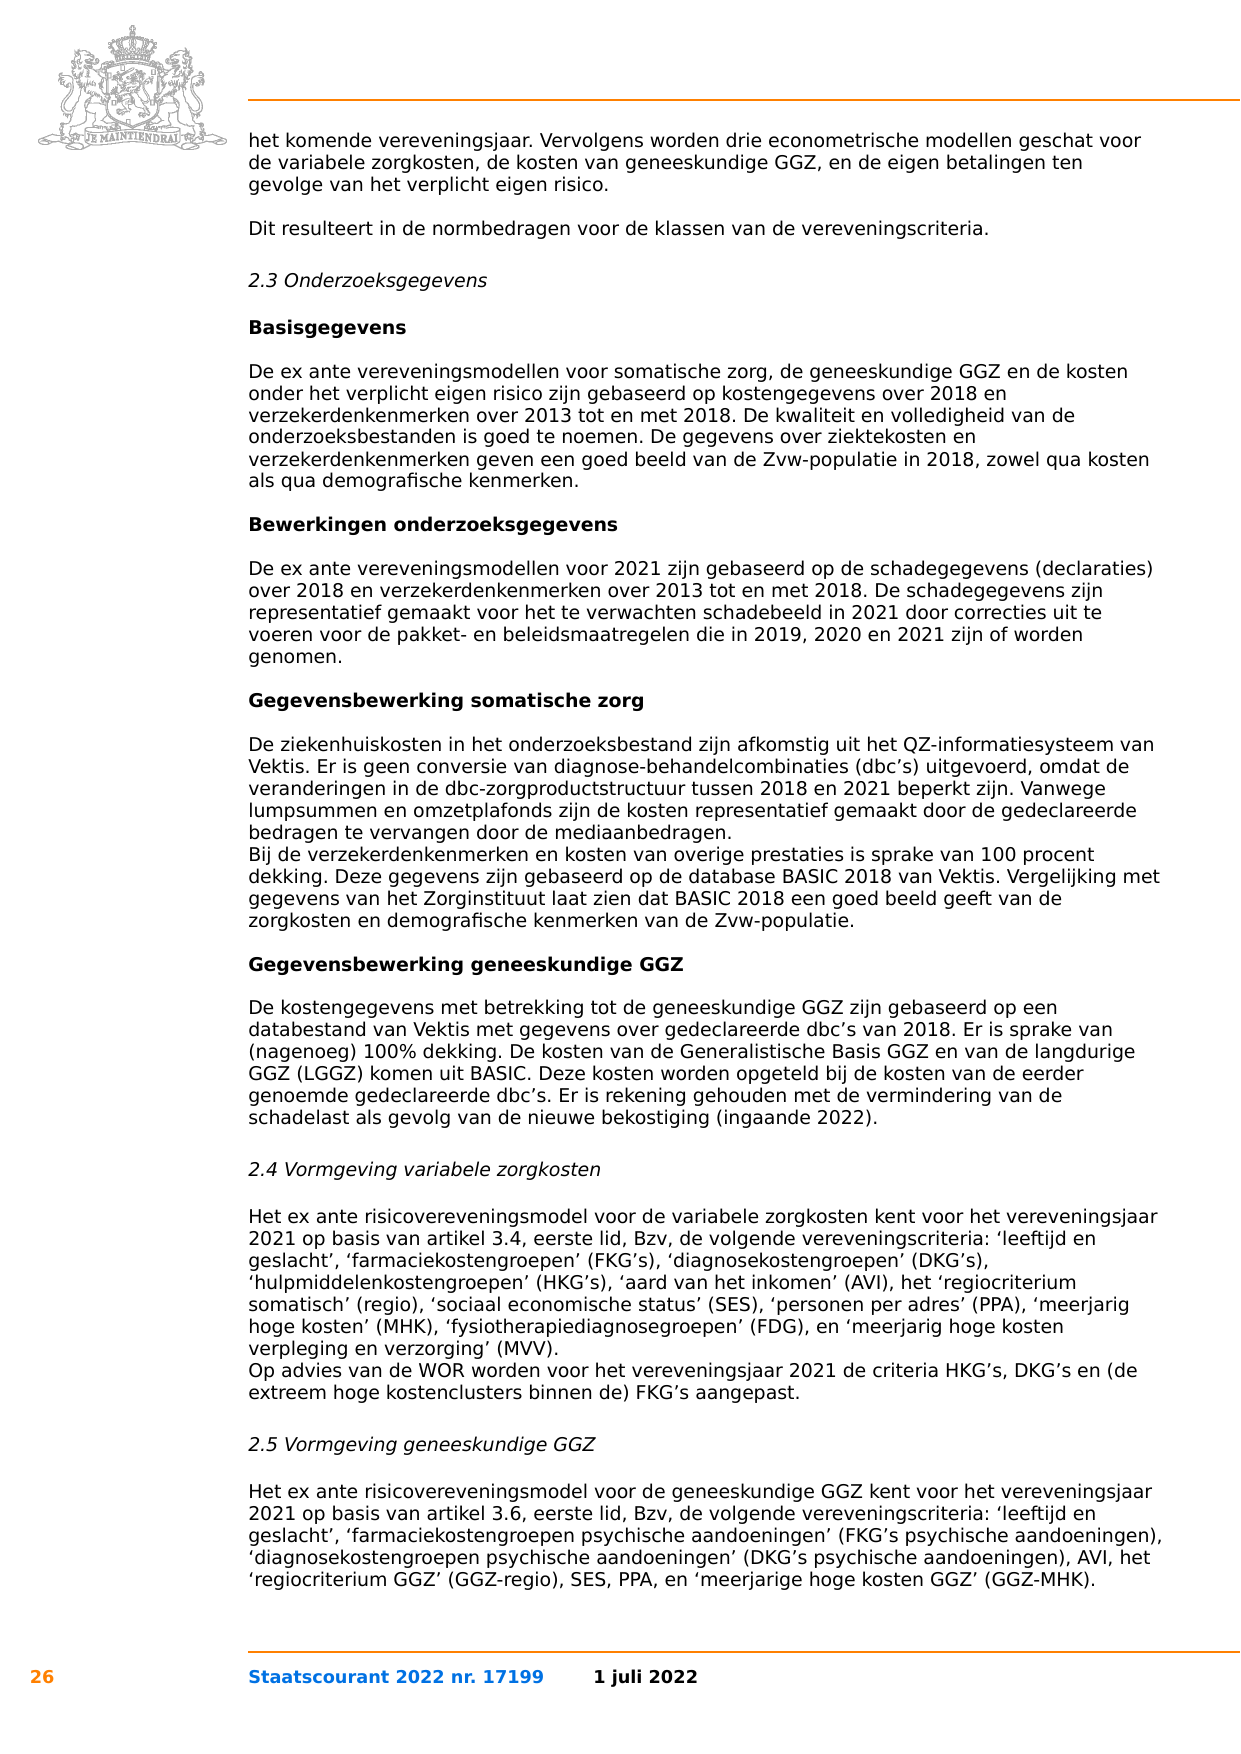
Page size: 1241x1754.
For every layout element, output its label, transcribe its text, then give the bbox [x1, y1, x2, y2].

text het komende vereveningsjaar. Vervolgens worden drie econometrische modellen geschat voor de variabele zorgkosten, de kosten van geneeskundige GGZ, en de eigen betalingen ten gevolge van het verplicht eigen risico. [248, 130, 1163, 196]
subtitle Gegevensbewerking geneeskundige GGZ [248, 953, 1163, 975]
text Het ex ante risicovereveningsmodel voor de geneeskundige GGZ kent voor het vereveningsjaar 2021 op basis van artikel 3.6, eerste lid, Bzv, de volgende vereveningscriteria: ‘leeftijd en geslacht’, ‘farmaciekostengroepen psychische aandoeningen’ (FKG’s psychische aandoeningen), ‘diagnosekostengroepen psychische aandoeningen’ (DKG’s psychische aandoeningen), AVI, het ‘regiocriterium GGZ’ (GGZ-regio), SES, PPA, en ‘meerjarige hoge kosten GGZ’ (GGZ-MHK). [248, 1481, 1163, 1591]
subtitle Bewerkingen onderzoeksgegevens [248, 514, 1163, 536]
text Dit resulteert in de normbedragen voor de klassen van de vereveningscriteria. [248, 218, 1163, 240]
text De ex ante vereveningsmodellen voor somatische zorg, de geneeskundige GGZ en de kosten onder het verplicht eigen risico zijn gebaseerd op kostengegevens over 2018 en verzekerdenkenmerken over 2013 tot en met 2018. De kwaliteit en volledigheid van de onderzoeksbestanden is goed te noemen. De gegevens over ziektekosten en verzekerdenkenmerken geven een goed beeld van de Zvw-populatie in 2018, zowel qua kosten als qua demografische kenmerken. [248, 361, 1163, 492]
text De ex ante vereveningsmodellen voor 2021 zijn gebaseerd op de schadegegevens (declaraties) over 2018 en verzekerdenkenmerken over 2013 tot en met 2018. De schadegegevens zijn representatief gemaakt voor het te verwachten schadebeeld in 2021 door correcties uit te voeren voor de pakket- en beleidsmaatregelen die in 2019, 2020 en 2021 zijn of worden genomen. [248, 558, 1163, 668]
subtitle Gegevensbewerking somatische zorg [248, 690, 1163, 712]
subtitle 2.3 Onderzoeksgegevens [248, 270, 1163, 292]
subtitle Basisgegevens [248, 317, 1163, 339]
text Op advies van de WOR worden voor het vereveningsjaar 2021 de criteria HKG’s, DKG’s en (de extreem hoge kostenclusters binnen de) FKG’s aangepast. [248, 1360, 1163, 1404]
subtitle 2.4 Vormgeving variabele zorgkosten [248, 1159, 1163, 1181]
text Bij de verzekerdenkenmerken en kosten van overige prestaties is sprake van 100 procent dekking. Deze gegevens zijn gebaseerd op de database BASIC 2018 van Vektis. Vergelijking met gegevens van het Zorginstituut laat zien dat BASIC 2018 een goed beeld geeft van de zorgkosten en demografische kenmerken van de Zvw-populatie. [248, 844, 1163, 932]
text De ziekenhuiskosten in het onderzoeksbestand zijn afkomstig uit het QZ-informatiesysteem van Vektis. Er is geen conversie van diagnose-behandelcombinaties (dbc’s) uitgevoerd, omdat de veranderingen in de dbc-zorgproductstructuur tussen 2018 en 2021 beperkt zijn. Vanwege lumpsummen en omzetplafonds zijn de kosten representatief gemaakt door de gedeclareerde bedragen te vervangen door de mediaanbedragen. [248, 734, 1163, 844]
text De kostengegevens met betrekking tot de geneeskundige GGZ zijn gebaseerd op een databestand van Vektis met gegevens over gedeclareerde dbc’s van 2018. Er is sprake van (nagenoeg) 100% dekking. De kosten van de Generalistische Basis GGZ en van de langdurige GGZ (LGGZ) komen uit BASIC. Deze kosten worden opgeteld bij de kosten van de eerder genoemde gedeclareerde dbc’s. Er is rekening gehouden met de vermindering van de schadelast als gevolg van de nieuwe bekostiging (ingaande 2022). [248, 997, 1163, 1129]
subtitle 2.5 Vormgeving geneeskundige GGZ [248, 1434, 1163, 1456]
text Het ex ante risicovereveningsmodel voor de variabele zorgkosten kent voor het vereveningsjaar 2021 op basis van artikel 3.4, eerste lid, Bzv, de volgende vereveningscriteria: ‘leeftijd en geslacht’, ‘farmaciekostengroepen’ (FKG’s), ‘diagnosekostengroepen’ (DKG’s), ‘hulpmiddelenkostengroepen’ (HKG’s), ‘aard van het inkomen’ (AVI), het ‘regiocriterium somatisch’ (regio), ‘sociaal economische status’ (SES), ‘personen per adres’ (PPA), ‘meerjarig hoge kosten’ (MHK), ‘fysiotherapiediagnosegroepen’ (FDG), en ‘meerjarig hoge kosten verpleging en verzorging’ (MVV). [248, 1206, 1163, 1360]
picture [38, 25, 227, 150]
